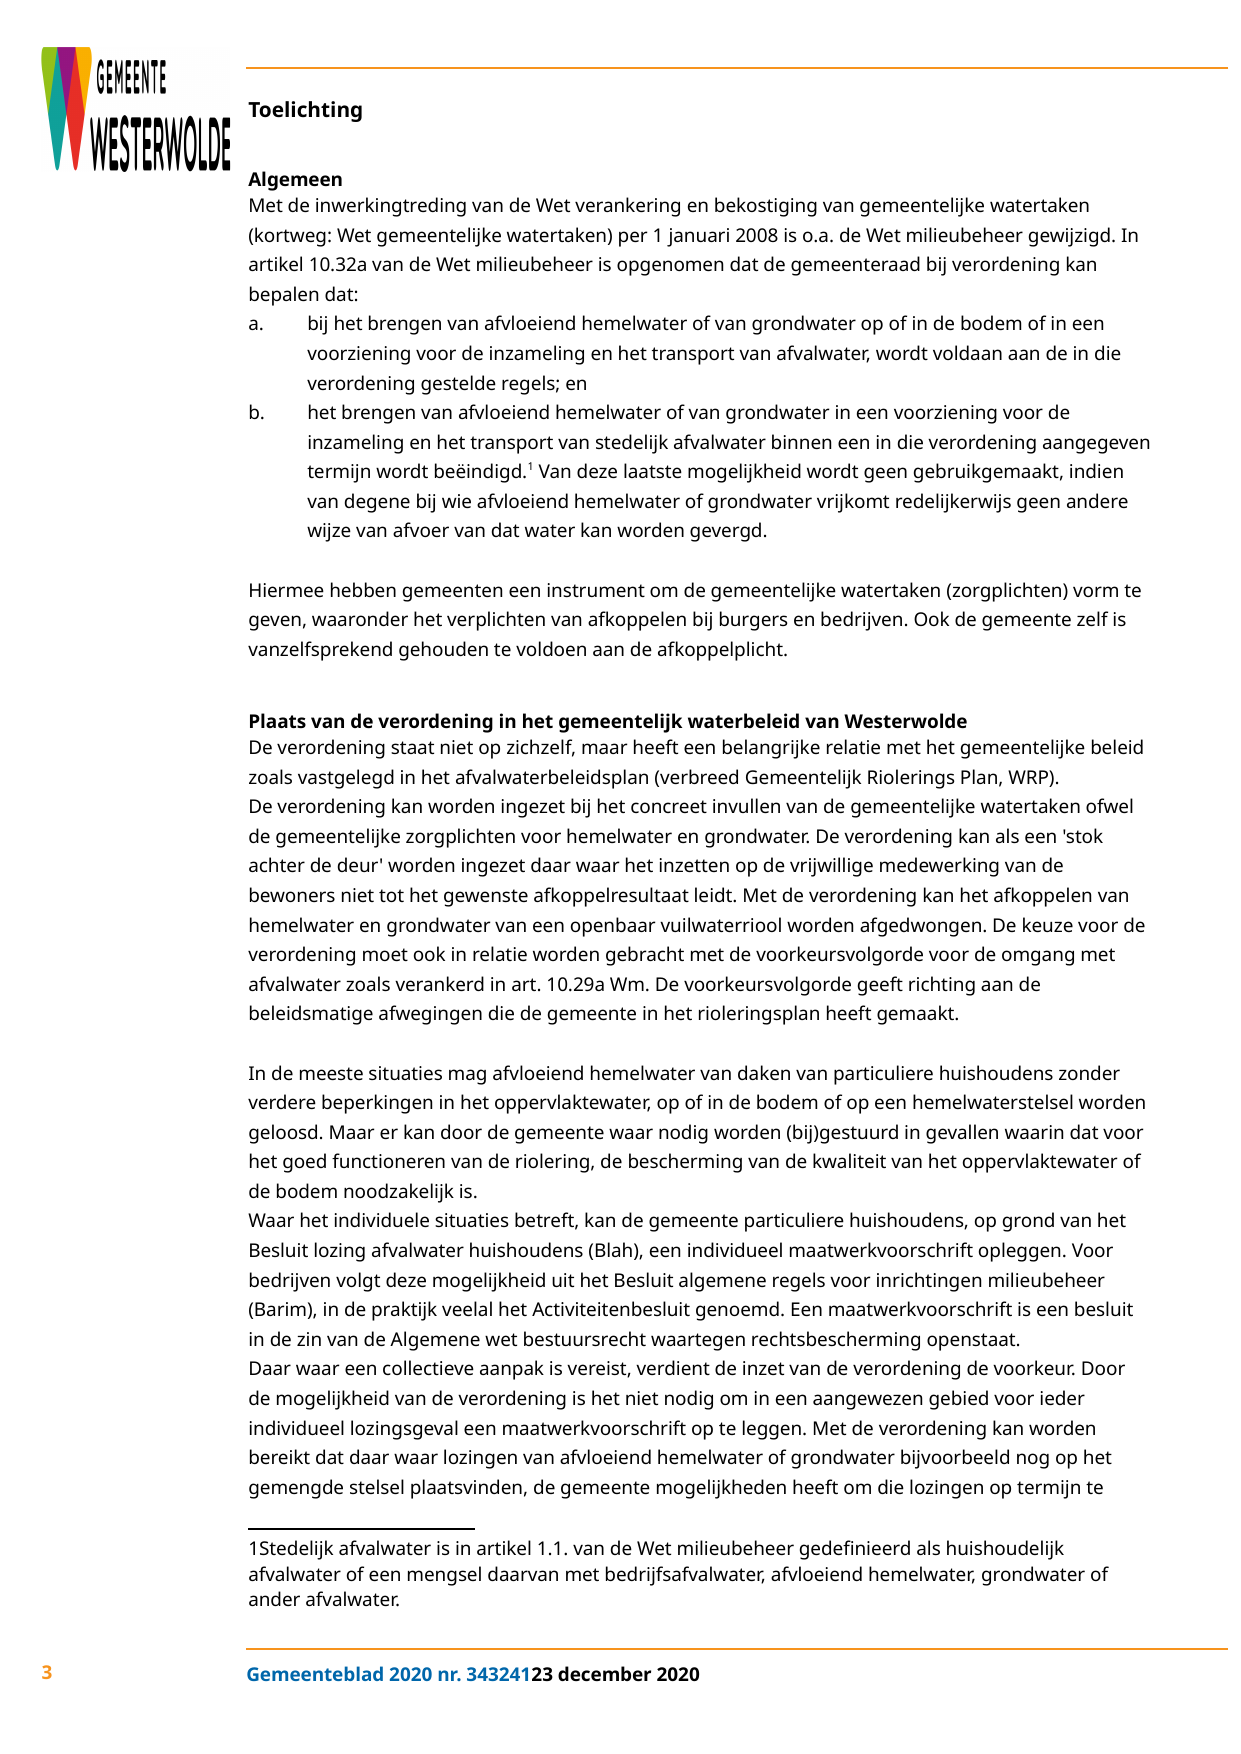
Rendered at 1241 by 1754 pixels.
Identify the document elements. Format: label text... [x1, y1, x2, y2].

text Hiermee hebben gemeenten een instrument om de gemeentelijke watertaken (zorgplichten) vorm te geven, waaronder het verplichten van afkoppelen bij burgers en bedrijven. Ook de gemeente zelf is vanzelfsprekend gehouden te voldoen aan de afkoppelplicht. [248, 577, 1152, 662]
text Met de inwerkingtreding van de Wet verankering en bekostiging van gemeentelijke watertaken (kortweg: Wet gemeentelijke watertaken) per 1 januari 2008 is o.a. de Wet milieubeheer gewijzigd. In artikel 10.32a van de Wet milieubeheer is opgenomen dat de gemeenteraad bij verordening kan bepalen dat: [248, 192, 1152, 307]
text Plaats van de verordening in het gemeentelijk waterbeleid van Westerwolde [248, 709, 1152, 734]
text Toelichting [248, 95, 1152, 123]
picture [41, 47, 231, 172]
list Stedelijk afvalwater is in artikel 1.1. van de Wet milieubeheer gedefinieerd als huishoudelijk afvalwater of een mengsel daarvan met bedrijfsafvalwater, afvloeiend hemelwater, grondwater of ander afvalwater. [248, 1535, 1152, 1612]
list bij het brengen van afvloeiend hemelwater of van grondwater op of in de bodem of in een voorziening voor de inzameling en het transport van afvalwater, wordt voldaan aan de in die verordening gestelde regels; en [248, 311, 1152, 395]
text De verordening kan worden ingezet bij het concreet invullen van de gemeentelijke watertaken ofwel de gemeentelijke zorgplichten voor hemelwater en grondwater. De verordening kan als een 'stok achter de deur' worden ingezet daar waar het inzetten op de vrijwillige medewerking van de bewoners niet tot het gewenste afkoppelresultaat leidt. Met de verordening kan het afkoppelen van hemelwater en grondwater van een openbaar vuilwaterriool worden afgedwongen. De keuze voor de verordening moet ook in relatie worden gebracht met de voorkeursvolgorde voor de omgang met afvalwater zoals verankerd in art. 10.29a Wm. De voorkeursvolgorde geeft richting aan de beleidsmatige afwegingen die de gemeente in het rioleringsplan heeft gemaakt. [248, 793, 1152, 1026]
text Algemeen [248, 166, 1152, 192]
text De verordening staat niet op zichzelf, maar heeft een belangrijke relatie met het gemeentelijke beleid zoals vastgelegd in het afvalwaterbeleidsplan (verbreed Gemeentelijk Riolerings Plan, WRP). [248, 734, 1152, 790]
text Daar waar een collectieve aanpak is vereist, verdient de inzet van de verordening de voorkeur. Door de mogelijkheid van de verordening is het niet nodig om in een aangewezen gebied voor ieder individueel lozingsgeval een maatwerkvoorschrift op te leggen. Met de verordening kan worden bereikt dat daar waar lozingen van afvloeiend hemelwater of grondwater bijvoorbeeld nog op het gemengde stelsel plaatsvinden, de gemeente mogelijkheden heeft om die lozingen op termijn te [248, 1356, 1152, 1500]
list het brengen van afvloeiend hemelwater of van grondwater in een voorziening voor de inzameling en het transport van stedelijk afvalwater binnen een in die verordening aangegeven termijn wordt beëindigd. Van deze laatste mogelijkheid wordt geen gebruikgemaakt, indien van degene bij wie afvloeiend hemelwater of grondwater vrijkomt redelijkerwijs geen andere wijze van afvoer van dat water kan worden gevergd. [248, 399, 1152, 543]
text In de meeste situaties mag afvloeiend hemelwater van daken van particuliere huishoudens zonder verdere beperkingen in het oppervlaktewater, op of in de bodem of op een hemelwaterstelsel worden geloosd. Maar er kan door de gemeente waar nodig worden (bij)gestuurd in gevallen waarin dat voor het goed functioneren van de riolering, de bescherming van de kwaliteit van het oppervlaktewater of de bodem noodzakelijk is. [248, 1060, 1152, 1204]
text Waar het individuele situaties betreft, kan de gemeente particuliere huishoudens, op grond van het Besluit lozing afvalwater huishoudens (Blah), een individueel maatwerkvoorschrift opleggen. Voor bedrijven volgt deze mogelijkheid uit het Besluit algemene regels voor inrichtingen milieubeheer (Barim), in de praktijk veelal het Activiteitenbesluit genoemd. Een maatwerkvoorschrift is een besluit in de zin van de Algemene wet bestuursrecht waartegen rechtsbescherming openstaat. [248, 1208, 1152, 1352]
